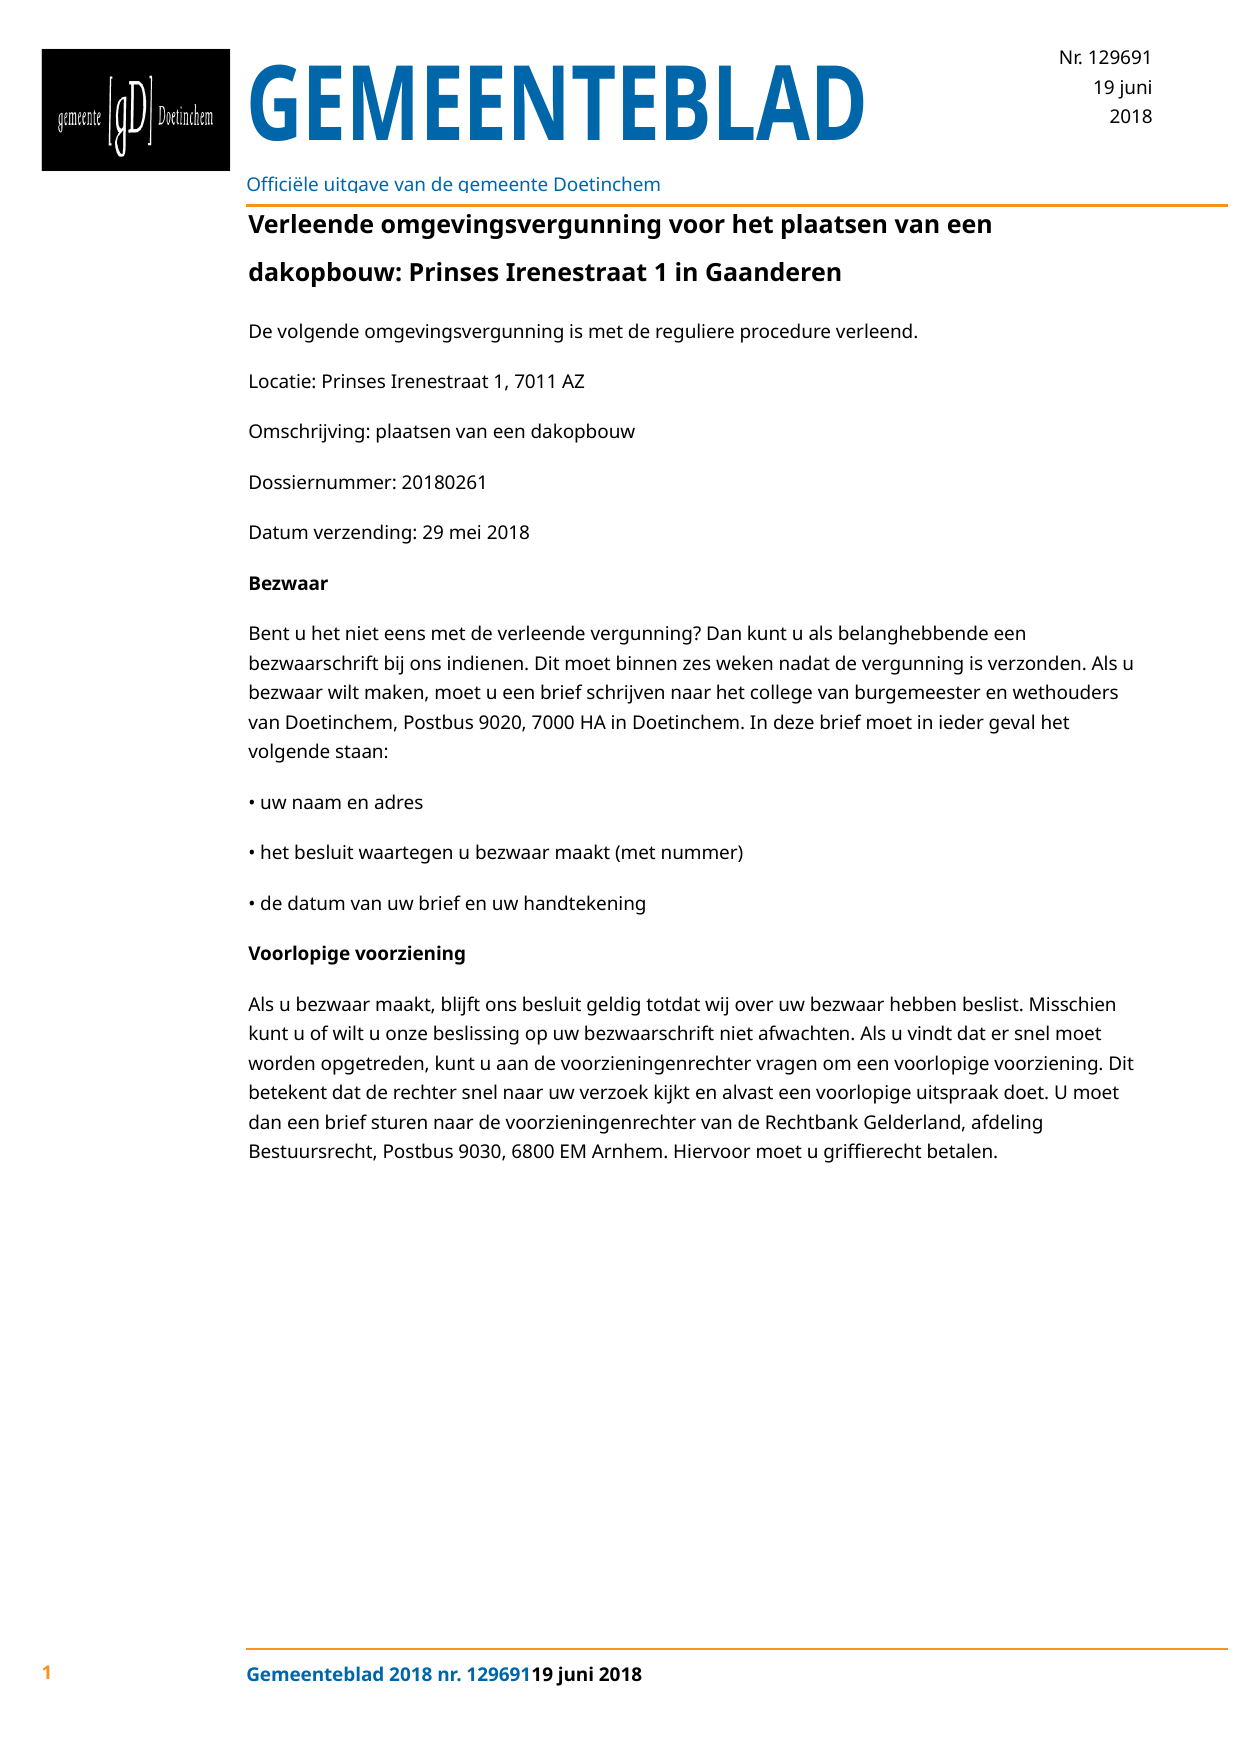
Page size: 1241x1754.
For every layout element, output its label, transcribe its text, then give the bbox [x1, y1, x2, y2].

text Bent u het niet eens met de verleende vergunning? Dan kunt u als belanghebbende een bezwaarschrift bij ons indienen. Dit moet binnen zes weken nadat de vergunning is verzonden. Als u bezwaar wilt maken, moet u een brief schrijven naar het college van burgemeester en wethouders van Doetinchem, Postbus 9020, 7000 HA in Doetinchem. In deze brief moet in ieder geval het volgende staan: [248, 620, 1152, 764]
picture [41, 47, 231, 172]
text Locatie: Prinses Irenestraat 1, 7011 AZ [248, 368, 1152, 394]
text De volgende omgevingsvergunning is met de reguliere procedure verleend. [248, 318, 1152, 344]
text Omschrijving: plaatsen van een dakopbouw [248, 419, 1152, 444]
text Datum verzending: 29 mei 2018 [248, 519, 1152, 545]
text • het besluit waartegen u bezwaar maakt (met nummer) [248, 839, 1152, 865]
text • de datum van uw brief en uw handtekening [248, 890, 1152, 916]
text Als u bezwaar maakt, blijft ons besluit geldig totdat wij over uw bezwaar hebben beslist. Misschien kunt u of wilt u onze beslissing op uw bezwaarschrift niet afwachten. Als u vindt dat er snel moet worden opgetreden, kunt u aan de voorzieningenrechter vragen om een voorlopige voorziening. Dit betekent dat de rechter snel naar uw verzoek kijkt en alvast een voorlopige uitspraak doet. U moet dan een brief sturen naar de voorzieningenrechter van de Rechtbank Gelderland, afdeling Bestuursrecht, Postbus 9030, 6800 EM Arnhem. Hiervoor moet u griffierecht betalen. [248, 991, 1152, 1164]
text Dossiernummer: 20180261 [248, 469, 1152, 495]
text • uw naam en adres [248, 789, 1152, 815]
text Voorlopige voorziening [248, 940, 1152, 966]
text Verleende omgevingsvergunning voor het plaatsen van een dakopbouw: Prinses Irenestraat 1 in Gaanderen [248, 207, 1152, 288]
text Bezwaar [248, 570, 1152, 596]
